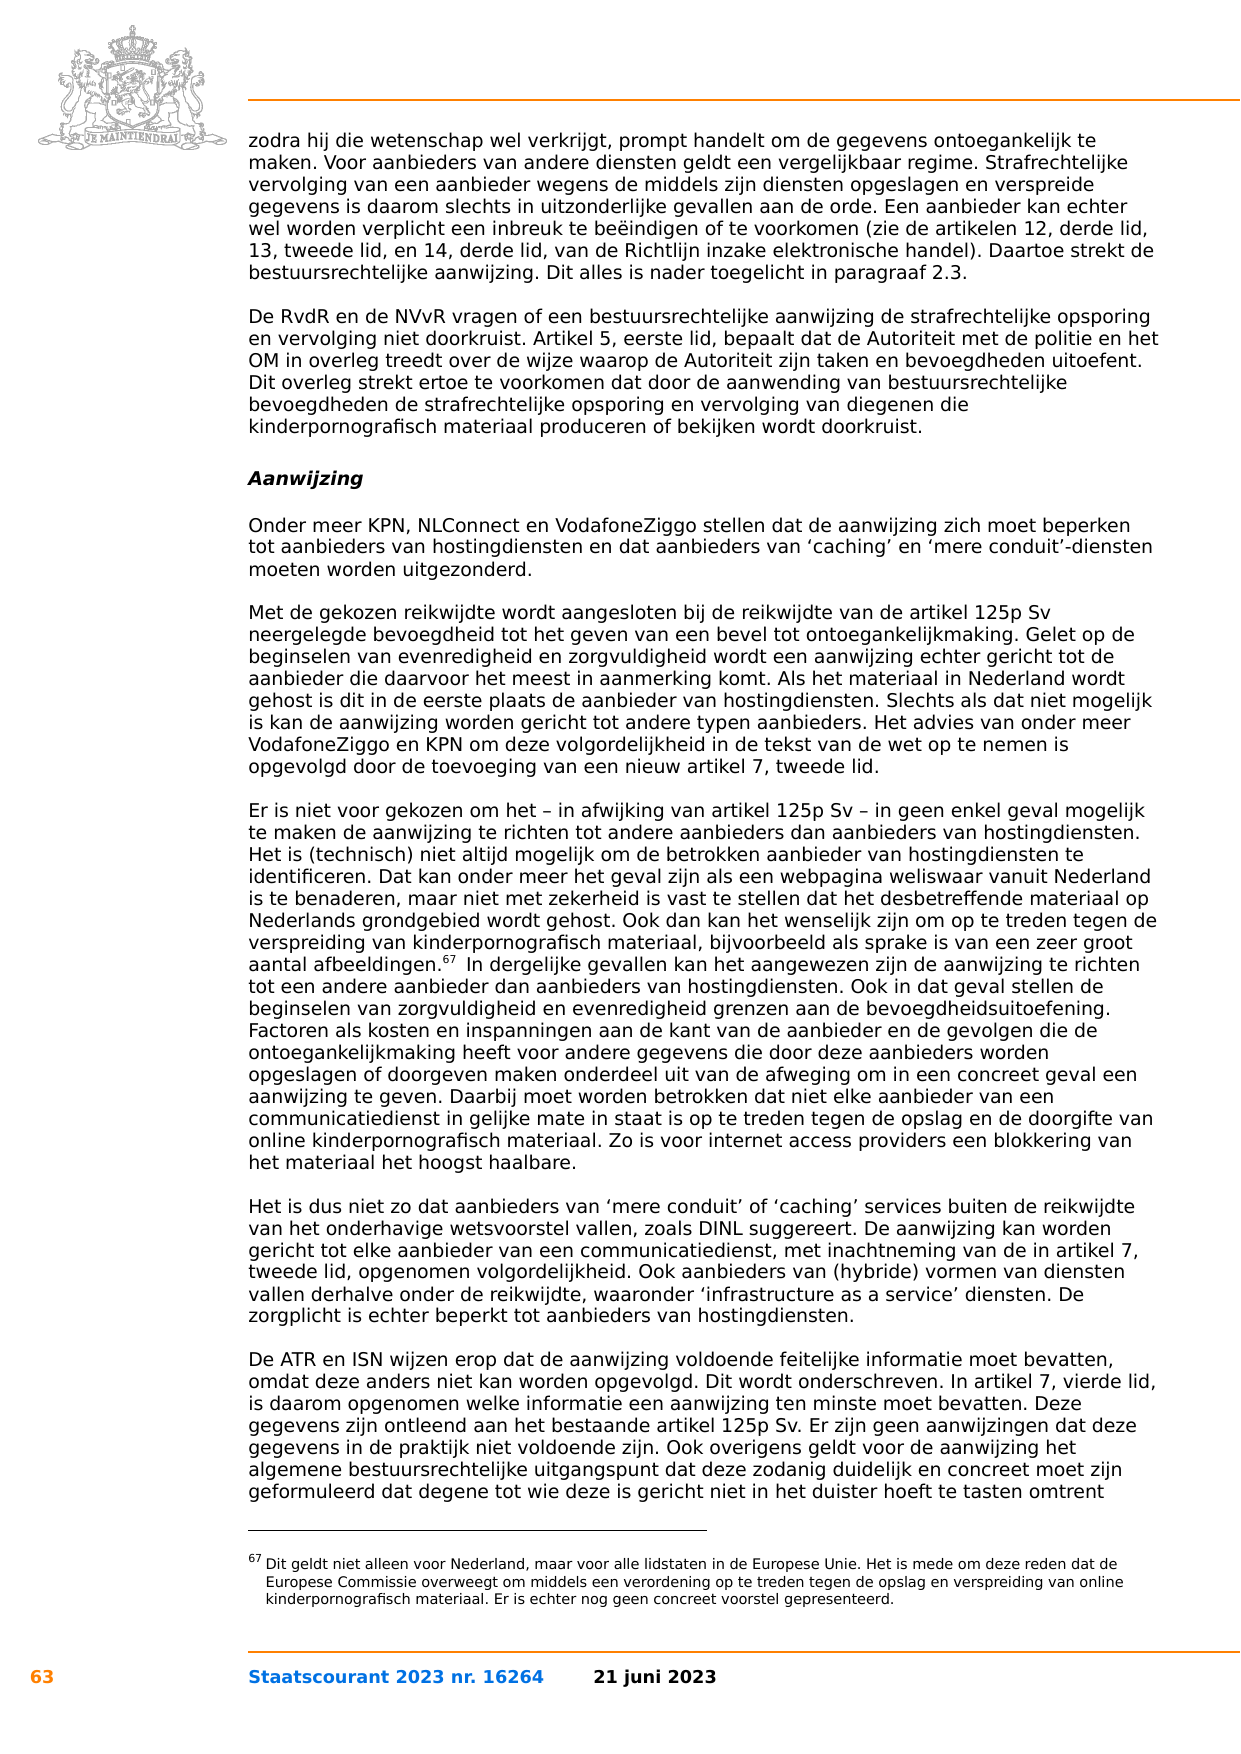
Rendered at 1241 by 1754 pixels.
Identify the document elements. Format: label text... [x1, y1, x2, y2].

picture [38, 25, 227, 150]
text Dit geldt niet alleen voor Nederland, maar voor alle lidstaten in de Europese Unie. Het is mede om deze reden dat de Europese Commissie overweegt om middels een verordening op te treden tegen de opslag en verspreiding van online kinderpornografisch materiaal. Er is echter nog geen concreet voorstel gepresenteerd. [248, 1552, 1163, 1608]
text De RvdR en de NVvR vragen of een bestuursrechtelijke aanwijzing de strafrechtelijke opsporing en vervolging niet doorkruist. Artikel 5, eerste lid, bepaalt dat de Autoriteit met de politie en het OM in overleg treedt over de wijze waarop de Autoriteit zijn taken en bevoegdheden uitoefent. Dit overleg strekt ertoe te voorkomen dat door de aanwending van bestuursrechtelijke bevoegdheden de strafrechtelijke opsporing en vervolging van diegenen die kinderpornografisch materiaal produceren of bekijken wordt doorkruist. [248, 306, 1163, 437]
text Het is dus niet zo dat aanbieders van ‘mere conduit’ of ‘caching’ services buiten de reikwijdte van het onderhavige wetsvoorstel vallen, zoals DINL suggereert. De aanwijzing kan worden gericht tot elke aanbieder van een communicatiedienst, met inachtneming van de in artikel 7, tweede lid, opgenomen volgordelijkheid. Ook aanbieders van (hybride) vormen van diensten vallen derhalve onder de reikwijdte, waaronder ‘infrastructure as a service’ diensten. De zorgplicht is echter beperkt tot aanbieders van hostingdiensten. [248, 1196, 1163, 1327]
subtitle Aanwijzing [248, 467, 1163, 489]
text De ATR en ISN wijzen erop dat de aanwijzing voldoende feitelijke informatie moet bevatten, omdat deze anders niet kan worden opgevolgd. Dit wordt onderschreven. In artikel 7, vierde lid, is daarom opgenomen welke informatie een aanwijzing ten minste moet bevatten. Deze gegevens zijn ontleend aan het bestaande artikel 125p Sv. Er zijn geen aanwijzingen dat deze gegevens in de praktijk niet voldoende zijn. Ook overigens geldt voor de aanwijzing het algemene bestuursrechtelijke uitgangspunt dat deze zodanig duidelijk en concreet moet zijn geformuleerd dat degene tot wie deze is gericht niet in het duister hoeft te tasten omtrent [248, 1349, 1163, 1503]
text zodra hij die wetenschap wel verkrijgt, prompt handelt om de gegevens ontoegankelijk te maken. Voor aanbieders van andere diensten geldt een vergelijkbaar regime. Strafrechtelijke vervolging van een aanbieder wegens de middels zijn diensten opgeslagen en verspreide gegevens is daarom slechts in uitzonderlijke gevallen aan de orde. Een aanbieder kan echter wel worden verplicht een inbreuk te beëindigen of te voorkomen (zie de artikelen 12, derde lid, 13, tweede lid, en 14, derde lid, van de Richtlijn inzake elektronische handel). Daartoe strekt de bestuursrechtelijke aanwijzing. Dit alles is nader toegelicht in paragraaf 2.3. [248, 130, 1163, 284]
text Onder meer KPN, NLConnect en VodafoneZiggo stellen dat de aanwijzing zich moet beperken tot aanbieders van hostingdiensten en dat aanbieders van ‘caching’ en ‘mere conduit’-diensten moeten worden uitgezonderd. [248, 514, 1163, 580]
text Met de gekozen reikwijdte wordt aangesloten bij de reikwijdte van de artikel 125p Sv neergelegde bevoegdheid tot het geven van een bevel tot ontoegankelijkmaking. Gelet op de beginselen van evenredigheid en zorgvuldigheid wordt een aanwijzing echter gericht tot de aanbieder die daarvoor het meest in aanmerking komt. Als het materiaal in Nederland wordt gehost is dit in de eerste plaats de aanbieder van hostingdiensten. Slechts als dat niet mogelijk is kan de aanwijzing worden gericht tot andere typen aanbieders. Het advies van onder meer VodafoneZiggo en KPN om deze volgordelijkheid in de tekst van de wet op te nemen is opgevolgd door de toevoeging van een nieuw artikel 7, tweede lid. [248, 602, 1163, 778]
text Er is niet voor gekozen om het – in afwijking van artikel 125p Sv – in geen enkel geval mogelijk te maken de aanwijzing te richten tot andere aanbieders dan aanbieders van hostingdiensten. Het is (technisch) niet altijd mogelijk om de betrokken aanbieder van hostingdiensten te identificeren. Dat kan onder meer het geval zijn als een webpagina weliswaar vanuit Nederland is te benaderen, maar niet met zekerheid is vast te stellen dat het desbetreffende materiaal op Nederlands grondgebied wordt gehost. Ook dan kan het wenselijk zijn om op te treden tegen de verspreiding van kinderpornografisch materiaal, bijvoorbeeld als sprake is van een zeer groot aantal afbeeldingen. In dergelijke gevallen kan het aangewezen zijn de aanwijzing te richten tot een andere aanbieder dan aanbieders van hostingdiensten. Ook in dat geval stellen de beginselen van zorgvuldigheid en evenredigheid grenzen aan de bevoegdheidsuitoefening. Factoren als kosten en inspanningen aan de kant van de aanbieder en de gevolgen die de ontoegankelijkmaking heeft voor andere gegevens die door deze aanbieders worden opgeslagen of doorgeven maken onderdeel uit van de afweging om in een concreet geval een aanwijzing te geven. Daarbij moet worden betrokken dat niet elke aanbieder van een communicatiedienst in gelijke mate in staat is op te treden tegen de opslag en de doorgifte van online kinderpornografisch materiaal. Zo is voor internet access providers een blokkering van het materiaal het hoogst haalbare. [248, 800, 1163, 1174]
